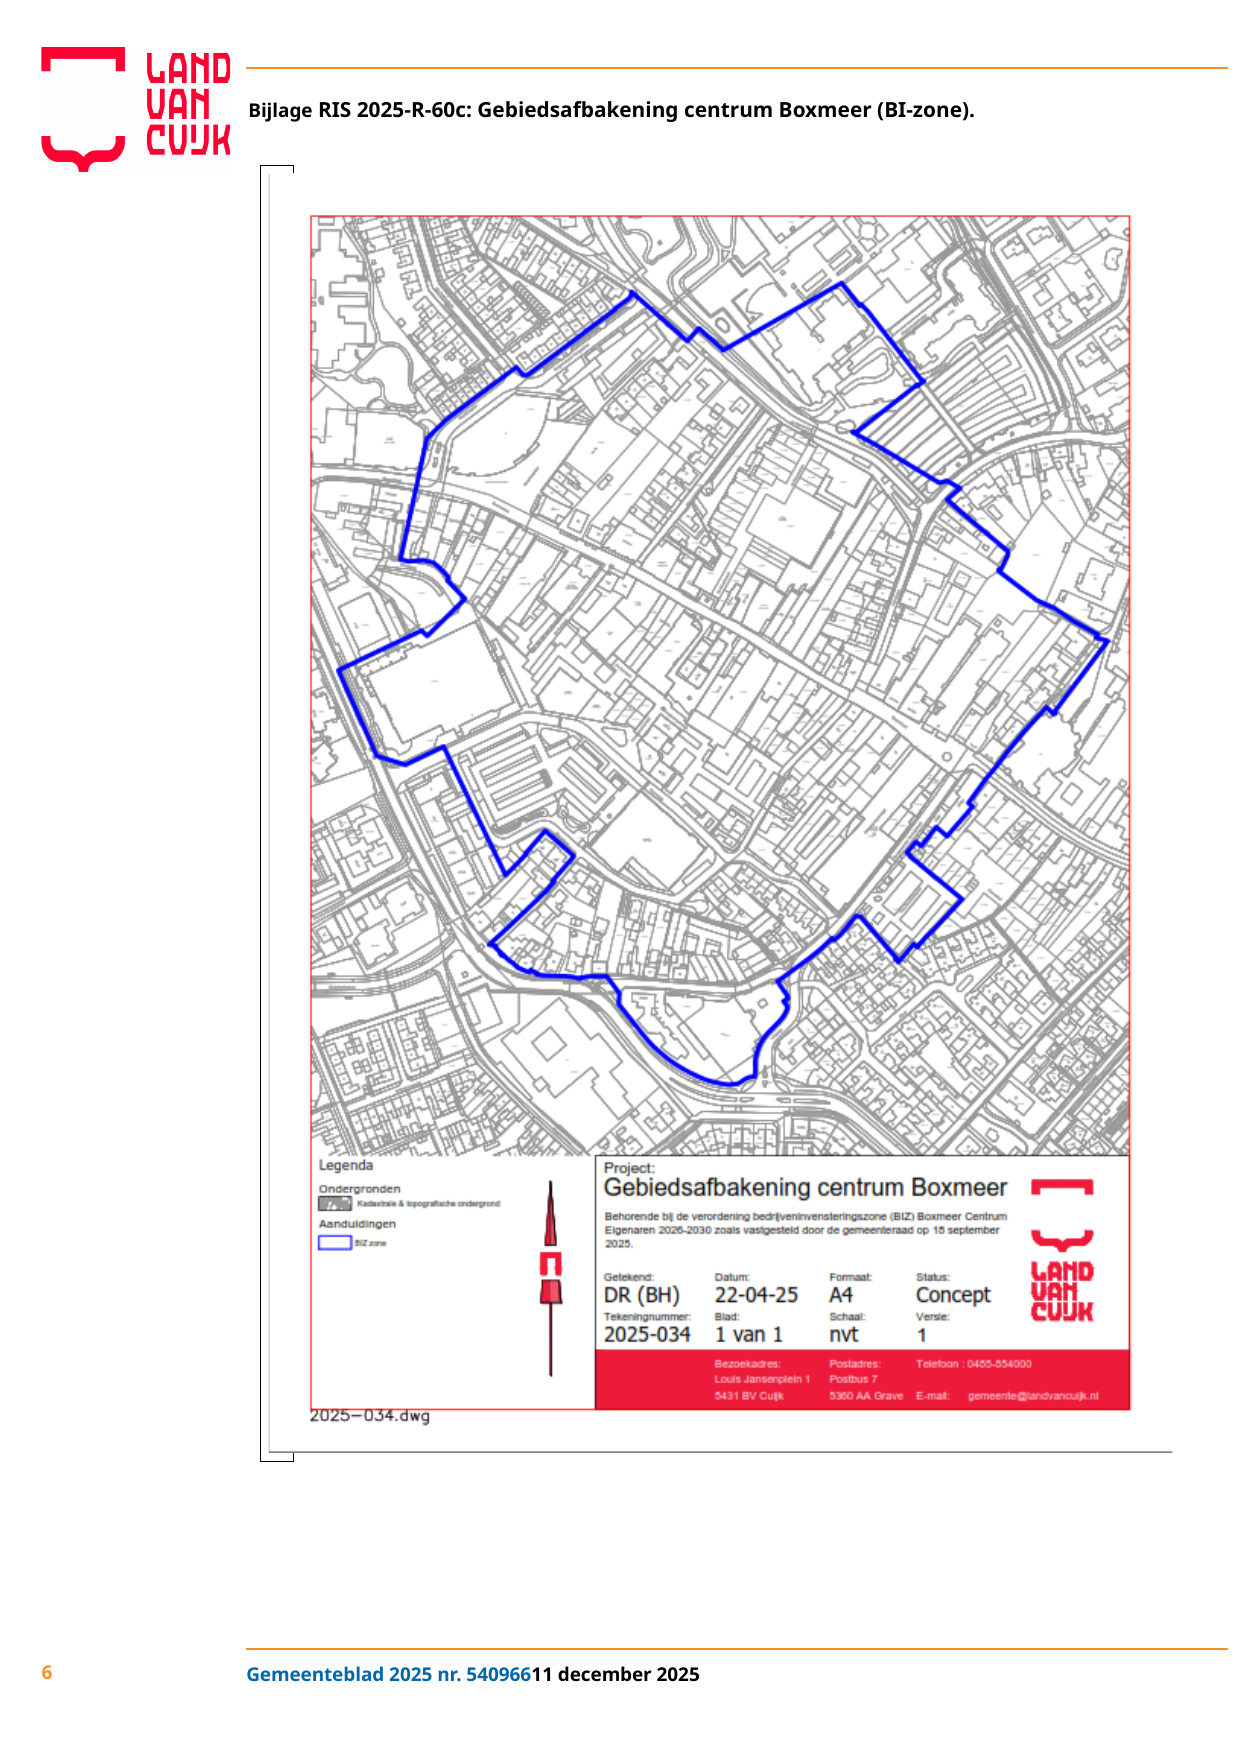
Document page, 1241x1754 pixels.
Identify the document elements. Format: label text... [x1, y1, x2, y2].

text Bijlage RIS 2025-R-60c: Gebiedsafbakening centrum Boxmeer (BI-zone). [248, 95, 1152, 123]
picture [268, 173, 1173, 1453]
picture [41, 47, 231, 172]
